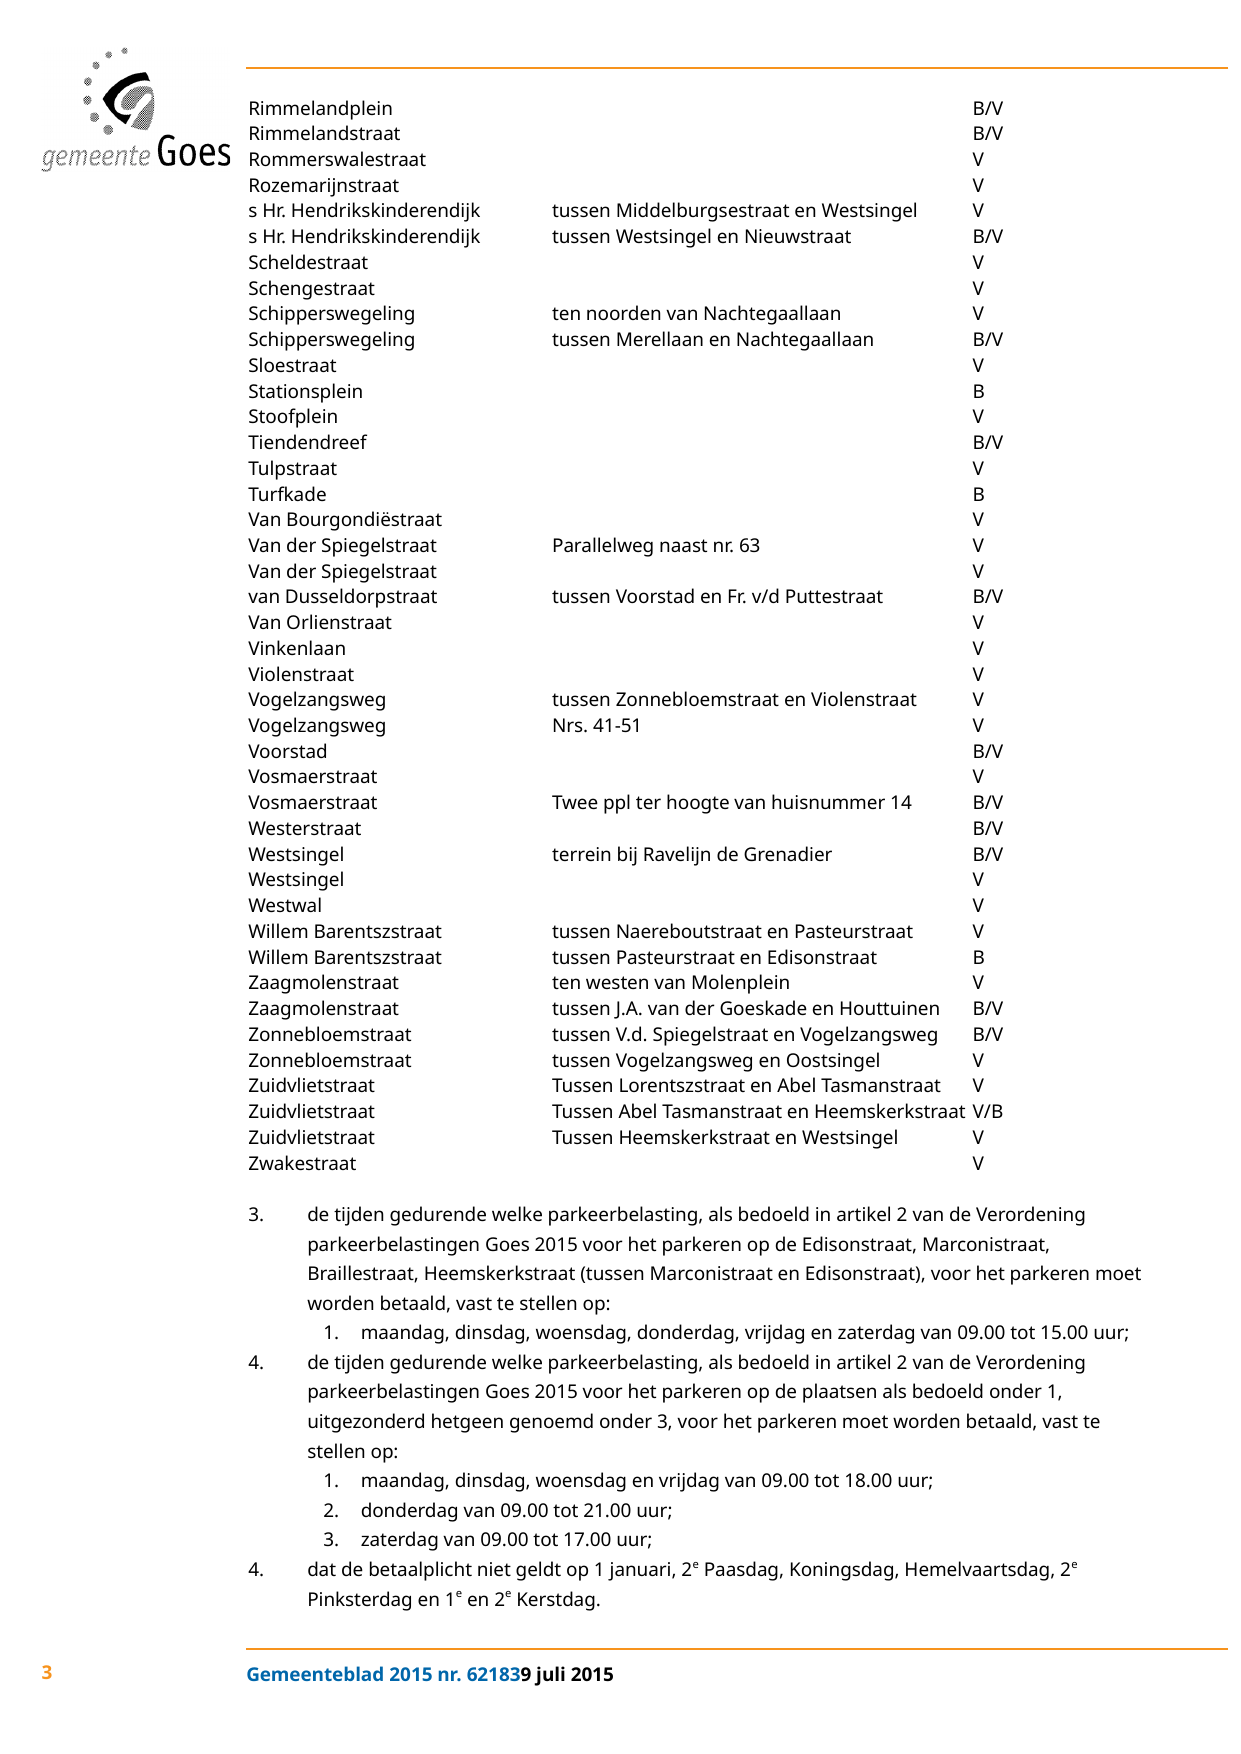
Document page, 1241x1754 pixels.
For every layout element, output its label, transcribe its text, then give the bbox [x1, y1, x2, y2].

table_cell s Hr. Hendrikskinderendijk [248, 224, 552, 249]
table_cell Scheldestraat [248, 249, 552, 275]
table_cell tussen Middelburgsestraat en Westsingel [552, 198, 972, 223]
table_cell B/V [973, 995, 1152, 1021]
list maandag, dinsdag, woensdag en vrijdag van 09.00 tot 18.00 uur; [323, 1467, 1152, 1493]
table_cell V [973, 146, 1152, 172]
table_cell V [973, 635, 1152, 661]
table_cell [552, 352, 972, 378]
table_cell van Dusseldorpstraat [248, 584, 552, 609]
table_cell [552, 815, 972, 841]
table_cell B/V [973, 738, 1152, 764]
table_cell tussen J.A. van der Goeskade en Houttuinen [552, 995, 972, 1021]
table_cell Nrs. 41-51 [552, 712, 972, 738]
table_cell Vosmaerstraat [248, 764, 552, 789]
table_cell V [973, 1073, 1152, 1098]
table_cell tussen Pasteurstraat en Edisonstraat [552, 944, 972, 969]
table_cell V [973, 301, 1152, 326]
table_cell tussen Zonnebloemstraat en Violenstraat [552, 687, 972, 712]
table_cell Rimmelandplein [248, 95, 552, 121]
table_cell Zuidvlietstraat [248, 1098, 552, 1124]
table_cell Rozemarijnstraat [248, 172, 552, 198]
table_cell V [973, 352, 1152, 378]
list de tijden gedurende welke parkeerbelasting, als bedoeld in artikel 2 van de Verordening parkeerbelastingen Goes 2015 voor het parkeren op de plaatsen als bedoeld onder 1, uitgezonderd hetgeen genoemd onder 3, voor het parkeren moet worden betaald, vast te stellen op: [248, 1349, 1152, 1463]
table_cell [552, 1150, 972, 1175]
table_cell Zuidvlietstraat [248, 1073, 552, 1098]
table_cell B [973, 944, 1152, 969]
list de tijden gedurende welke parkeerbelasting, als bedoeld in artikel 2 van de Verordening parkeerbelastingen Goes 2015 voor het parkeren op de Edisonstraat, Marconistraat, Braillestraat, Heemskerkstraat (tussen Marconistraat en Edisonstraat), voor het parkeren moet worden betaald, vast te stellen op: [248, 1201, 1152, 1316]
table_cell [552, 738, 972, 764]
table_cell Rimmelandstraat [248, 121, 552, 146]
table_cell V [973, 275, 1152, 301]
table_cell V [973, 198, 1152, 223]
table_cell B/V [973, 224, 1152, 249]
table_cell V [973, 764, 1152, 789]
table_cell Vogelzangsweg [248, 712, 552, 738]
table_cell [552, 404, 972, 429]
list donderdag van 09.00 tot 21.00 uur; [323, 1497, 1152, 1523]
table_cell V [973, 1150, 1152, 1175]
table_cell Westsingel [248, 867, 552, 892]
table_cell tussen Vogelzangsweg en Oostsingel [552, 1047, 972, 1072]
table_cell V [973, 918, 1152, 944]
table_cell Vosmaerstraat [248, 790, 552, 815]
table_cell Willem Barentszstraat [248, 918, 552, 944]
table_cell Zaagmolenstraat [248, 995, 552, 1021]
table_cell Van der Spiegelstraat [248, 532, 552, 558]
table_cell V [973, 687, 1152, 712]
table_cell Schengestraat [248, 275, 552, 301]
table_cell [552, 121, 972, 146]
table_cell V [973, 970, 1152, 995]
table_cell Zonnebloemstraat [248, 1021, 552, 1047]
table_cell B/V [973, 815, 1152, 841]
list zaterdag van 09.00 tot 17.00 uur; [323, 1527, 1152, 1552]
table_cell Willem Barentszstraat [248, 944, 552, 969]
table_cell B [973, 378, 1152, 403]
table_cell V [973, 532, 1152, 558]
table_cell Schipperswegeling [248, 301, 552, 326]
table_cell V [973, 1124, 1152, 1150]
table_cell V [973, 249, 1152, 275]
table_cell V/B [973, 1098, 1152, 1124]
table_cell [552, 661, 972, 687]
table_cell [552, 635, 972, 661]
table_cell V [973, 404, 1152, 429]
table_cell B/V [973, 95, 1152, 121]
table_cell Violenstraat [248, 661, 552, 687]
table_cell Tulpstraat [248, 455, 552, 481]
table_cell Voorstad [248, 738, 552, 764]
table_cell [552, 893, 972, 918]
table_cell Vinkenlaan [248, 635, 552, 661]
table_cell Tussen Heemskerkstraat en Westsingel [552, 1124, 972, 1150]
table_cell Sloestraat [248, 352, 552, 378]
table_cell Stoofplein [248, 404, 552, 429]
table_cell Zaagmolenstraat [248, 970, 552, 995]
table_cell tussen V.d. Spiegelstraat en Vogelzangsweg [552, 1021, 972, 1047]
table_cell V [973, 867, 1152, 892]
table_cell [552, 506, 972, 532]
table_cell Tiendendreef [248, 429, 552, 455]
table_cell Westwal [248, 893, 552, 918]
table_cell tussen Voorstad en Fr. v/d Puttestraat [552, 584, 972, 609]
table_cell [552, 609, 972, 635]
table_cell terrein bij Ravelijn de Grenadier [552, 841, 972, 867]
table_cell Tussen Abel Tasmanstraat en Heemskerkstraat [552, 1098, 972, 1124]
table_cell Tussen Lorentszstraat en Abel Tasmanstraat [552, 1073, 972, 1098]
table_cell Van der Spiegelstraat [248, 558, 552, 584]
table_cell Westsingel [248, 841, 552, 867]
table_cell [552, 249, 972, 275]
table_cell [552, 481, 972, 506]
table_cell Twee ppl ter hoogte van huisnummer 14 [552, 790, 972, 815]
table_cell [552, 275, 972, 301]
list dat de betaalplicht niet geldt op 1 januari, 2e Paasdag, Koningsdag, Hemelvaartsdag, 2e Pinksterdag en 1e en 2e Kerstdag. [248, 1556, 1152, 1611]
table_cell Zonnebloemstraat [248, 1047, 552, 1072]
table_cell V [973, 172, 1152, 198]
table_cell B [973, 481, 1152, 506]
table_cell V [973, 506, 1152, 532]
table_cell V [973, 1047, 1152, 1072]
table_cell ten westen van Molenplein [552, 970, 972, 995]
table_cell [552, 95, 972, 121]
table_cell B/V [973, 584, 1152, 609]
table_cell Van Orlienstraat [248, 609, 552, 635]
table_cell Zuidvlietstraat [248, 1124, 552, 1150]
table_cell [552, 378, 972, 403]
table_cell B/V [973, 790, 1152, 815]
table_cell B/V [973, 841, 1152, 867]
table_cell Schipperswegeling [248, 326, 552, 352]
table_cell B/V [973, 429, 1152, 455]
table_cell [552, 764, 972, 789]
table_cell B/V [973, 1021, 1152, 1047]
table_cell B/V [973, 326, 1152, 352]
list maandag, dinsdag, woensdag, donderdag, vrijdag en zaterdag van 09.00 tot 15.00 uur; [323, 1319, 1152, 1345]
picture [41, 47, 231, 172]
table_cell Westerstraat [248, 815, 552, 841]
table_cell [552, 558, 972, 584]
table_cell V [973, 455, 1152, 481]
table_cell s Hr. Hendrikskinderendijk [248, 198, 552, 223]
table_cell Rommerswalestraat [248, 146, 552, 172]
table_cell V [973, 661, 1152, 687]
table_cell Vogelzangsweg [248, 687, 552, 712]
table_cell V [973, 558, 1152, 584]
table_cell ten noorden van Nachtegaallaan [552, 301, 972, 326]
table_cell V [973, 712, 1152, 738]
table_cell V [973, 893, 1152, 918]
table_cell Van Bourgondiëstraat [248, 506, 552, 532]
table_cell Parallelweg naast nr. 63 [552, 532, 972, 558]
table_cell [552, 172, 972, 198]
table_cell Zwakestraat [248, 1150, 552, 1175]
table_cell B/V [973, 121, 1152, 146]
table_cell [552, 455, 972, 481]
table_cell tussen Naereboutstraat en Pasteurstraat [552, 918, 972, 944]
table_cell [552, 146, 972, 172]
table_cell tussen Merellaan en Nachtegaallaan [552, 326, 972, 352]
table_cell Turfkade [248, 481, 552, 506]
table_cell [552, 429, 972, 455]
table_cell tussen Westsingel en Nieuwstraat [552, 224, 972, 249]
table_cell [552, 867, 972, 892]
table_cell Stationsplein [248, 378, 552, 403]
table_cell V [973, 609, 1152, 635]
